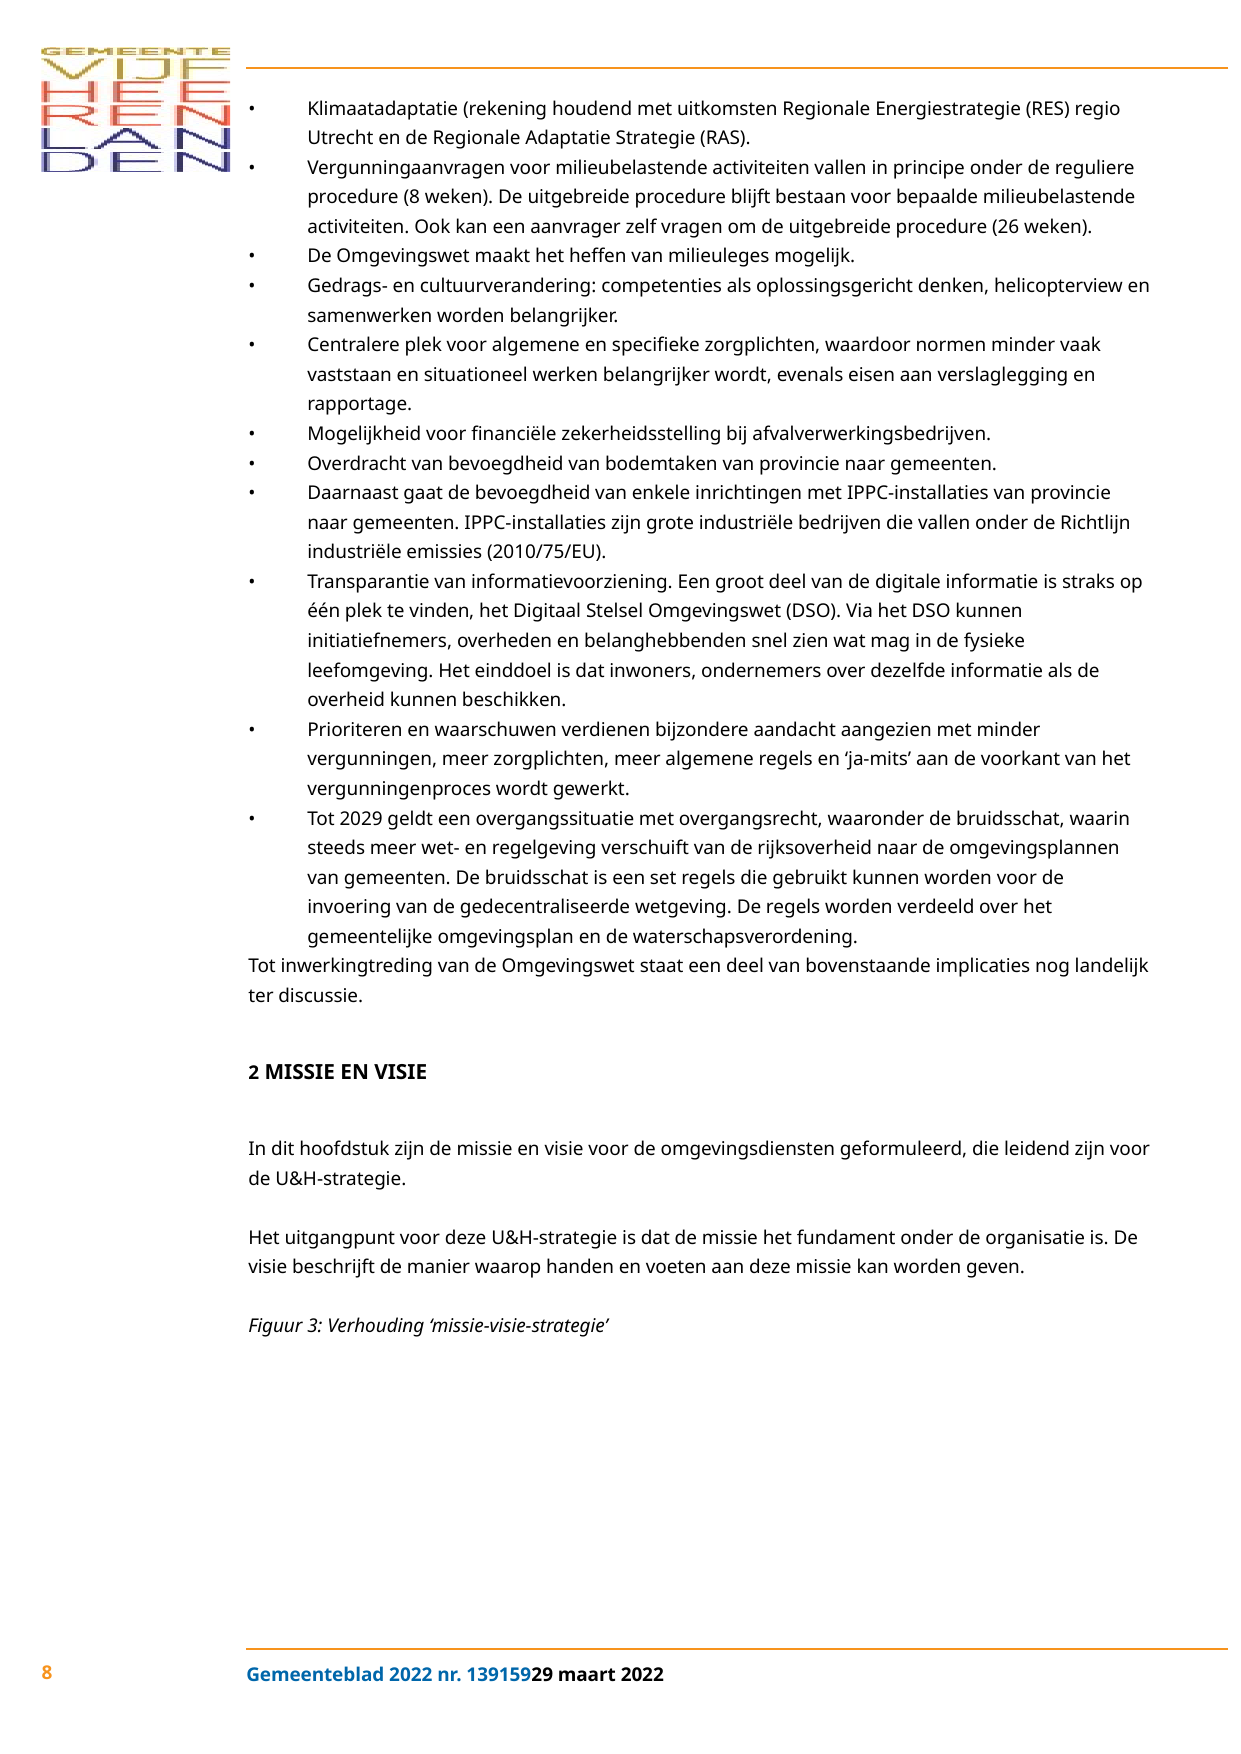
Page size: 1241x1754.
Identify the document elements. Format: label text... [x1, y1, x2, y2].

list Vergunningaanvragen voor milieubelastende activiteiten vallen in principe onder de reguliere procedure (8 weken). De uitgebreide procedure blijft bestaan voor bepaalde milieubelastende activiteiten. Ook kan een aanvrager zelf vragen om de uitgebreide procedure (26 weken). [248, 154, 1152, 239]
list Centralere plek voor algemene en specifieke zorgplichten, waardoor normen minder vaak vaststaan en situationeel werken belangrijker wordt, evenals eisen aan verslaglegging en rapportage. [248, 331, 1152, 416]
list Prioriteren en waarschuwen verdienen bijzondere aandacht aangezien met minder vergunningen, meer zorgplichten, meer algemene regels en ‘ja-mits’ aan de voorkant van het vergunningenproces wordt gewerkt. [248, 716, 1152, 801]
list Daarnaast gaat de bevoegdheid van enkele inrichtingen met IPPC-installaties van provincie naar gemeenten. IPPC-installaties zijn grote industriële bedrijven die vallen onder de Richtlijn industriële emissies (2010/75/EU). [248, 479, 1152, 564]
list Tot 2029 geldt een overgangssituatie met overgangsrecht, waaronder de bruidsschat, waarin steeds meer wet- en regelgeving verschuift van de rijksoverheid naar de omgevingsplannen van gemeenten. De bruidsschat is een set regels die gebruikt kunnen worden voor de invoering van de gedecentraliseerde wetgeving. De regels worden verdeeld over het gemeentelijke omgevingsplan en de waterschapsverordening. [248, 805, 1152, 949]
list Gedrags- en cultuurverandering: competenties als oplossingsgericht denken, helicopterview en samenwerken worden belangrijker. [248, 272, 1152, 328]
list Klimaatadaptatie (rekening houdend met uitkomsten Regionale Energiestrategie (RES) regio Utrecht en de Regionale Adaptatie Strategie (RAS). [248, 95, 1152, 150]
list De Omgevingswet maakt het heffen van milieuleges mogelijk. [248, 243, 1152, 268]
text 2 MISSIE EN VISIE [248, 1057, 1152, 1086]
list Mogelijkheid voor financiële zekerheidsstelling bij afvalverwerkingsbedrijven. [248, 420, 1152, 446]
list Transparantie van informatievoorziening. Een groot deel van de digitale informatie is straks op één plek te vinden, het Digitaal Stelsel Omgevingswet (DSO). Via het DSO kunnen initiatiefnemers, overheden en belanghebbenden snel zien wat mag in de fysieke leefomgeving. Het einddoel is dat inwoners, ondernemers over dezelfde informatie als de overheid kunnen beschikken. [248, 568, 1152, 712]
text In dit hoofdstuk zijn de missie en visie voor de omgevingsdiensten geformuleerd, die leidend zijn voor de U&H-strategie. [248, 1135, 1152, 1191]
text Figuur 3: Verhouding ‘missie-visie-strategie’ [248, 1313, 1152, 1338]
text Het uitgangpunt voor deze U&H-strategie is dat de missie het fundament onder de organisatie is. De visie beschrijft de manier waarop handen en voeten aan deze missie kan worden geven. [248, 1224, 1152, 1279]
list Overdracht van bevoegdheid van bodemtaken van provincie naar gemeenten. [248, 450, 1152, 476]
text Tot inwerkingtreding van de Omgevingswet staat een deel van bovenstaande implicaties nog landelijk ter discussie. [248, 953, 1152, 1008]
picture [41, 47, 231, 172]
